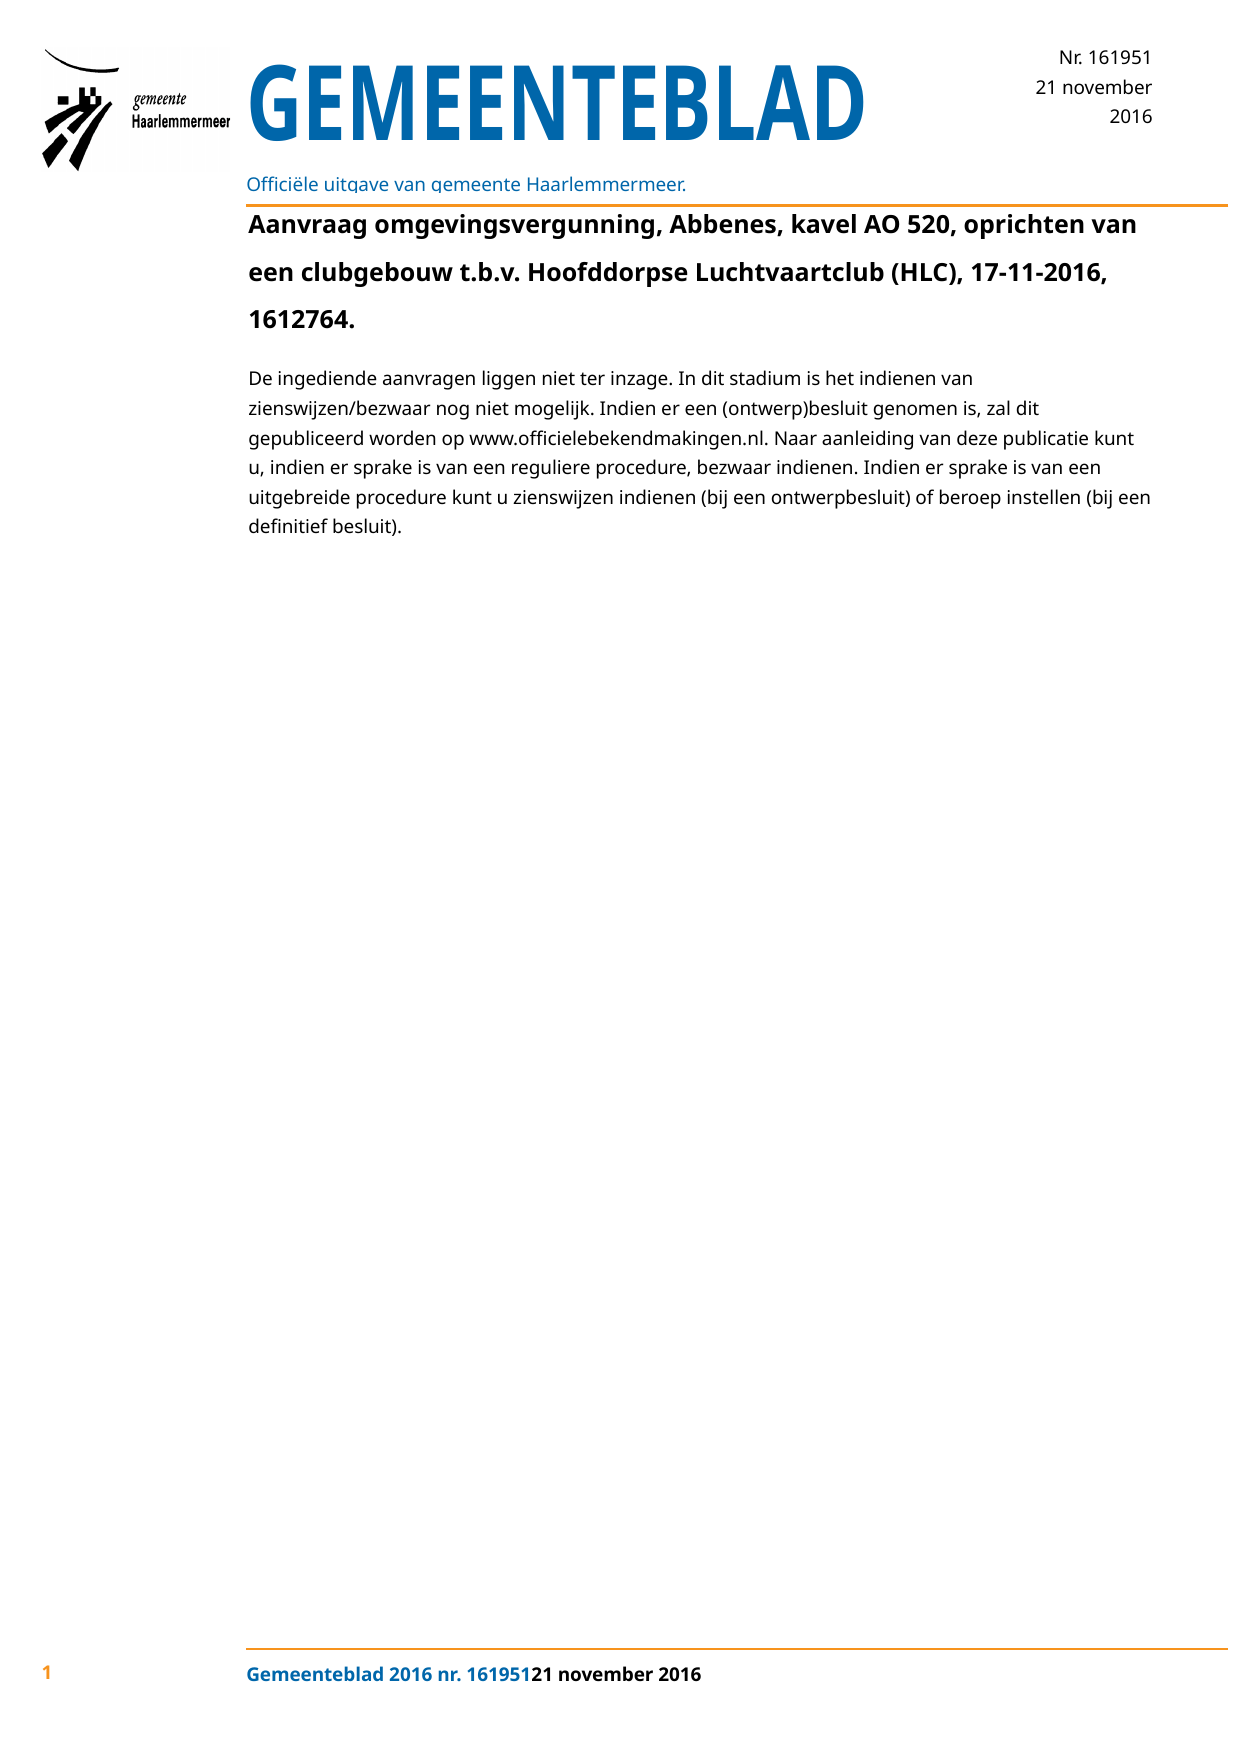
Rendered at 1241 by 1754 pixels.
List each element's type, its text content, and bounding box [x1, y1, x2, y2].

text Aanvraag omgevingsvergunning, Abbenes, kavel AO 520, oprichten van een clubgebouw t.b.v. Hoofddorpse Luchtvaartclub (HLC), 17-11-2016, 1612764. [248, 207, 1152, 336]
picture [41, 47, 231, 172]
text De ingediende aanvragen liggen niet ter inzage. In dit stadium is het indienen van zienswijzen/bezwaar nog niet mogelijk. Indien er een (ontwerp)besluit genomen is, zal dit gepubliceerd worden op www.officielebekendmakingen.nl. Naar aanleiding van deze publicatie kunt u, indien er sprake is van een reguliere procedure, bezwaar indienen. Indien er sprake is van een uitgebreide procedure kunt u zienswijzen indienen (bij een ontwerpbesluit) of beroep instellen (bij een definitief besluit). [248, 366, 1152, 539]
